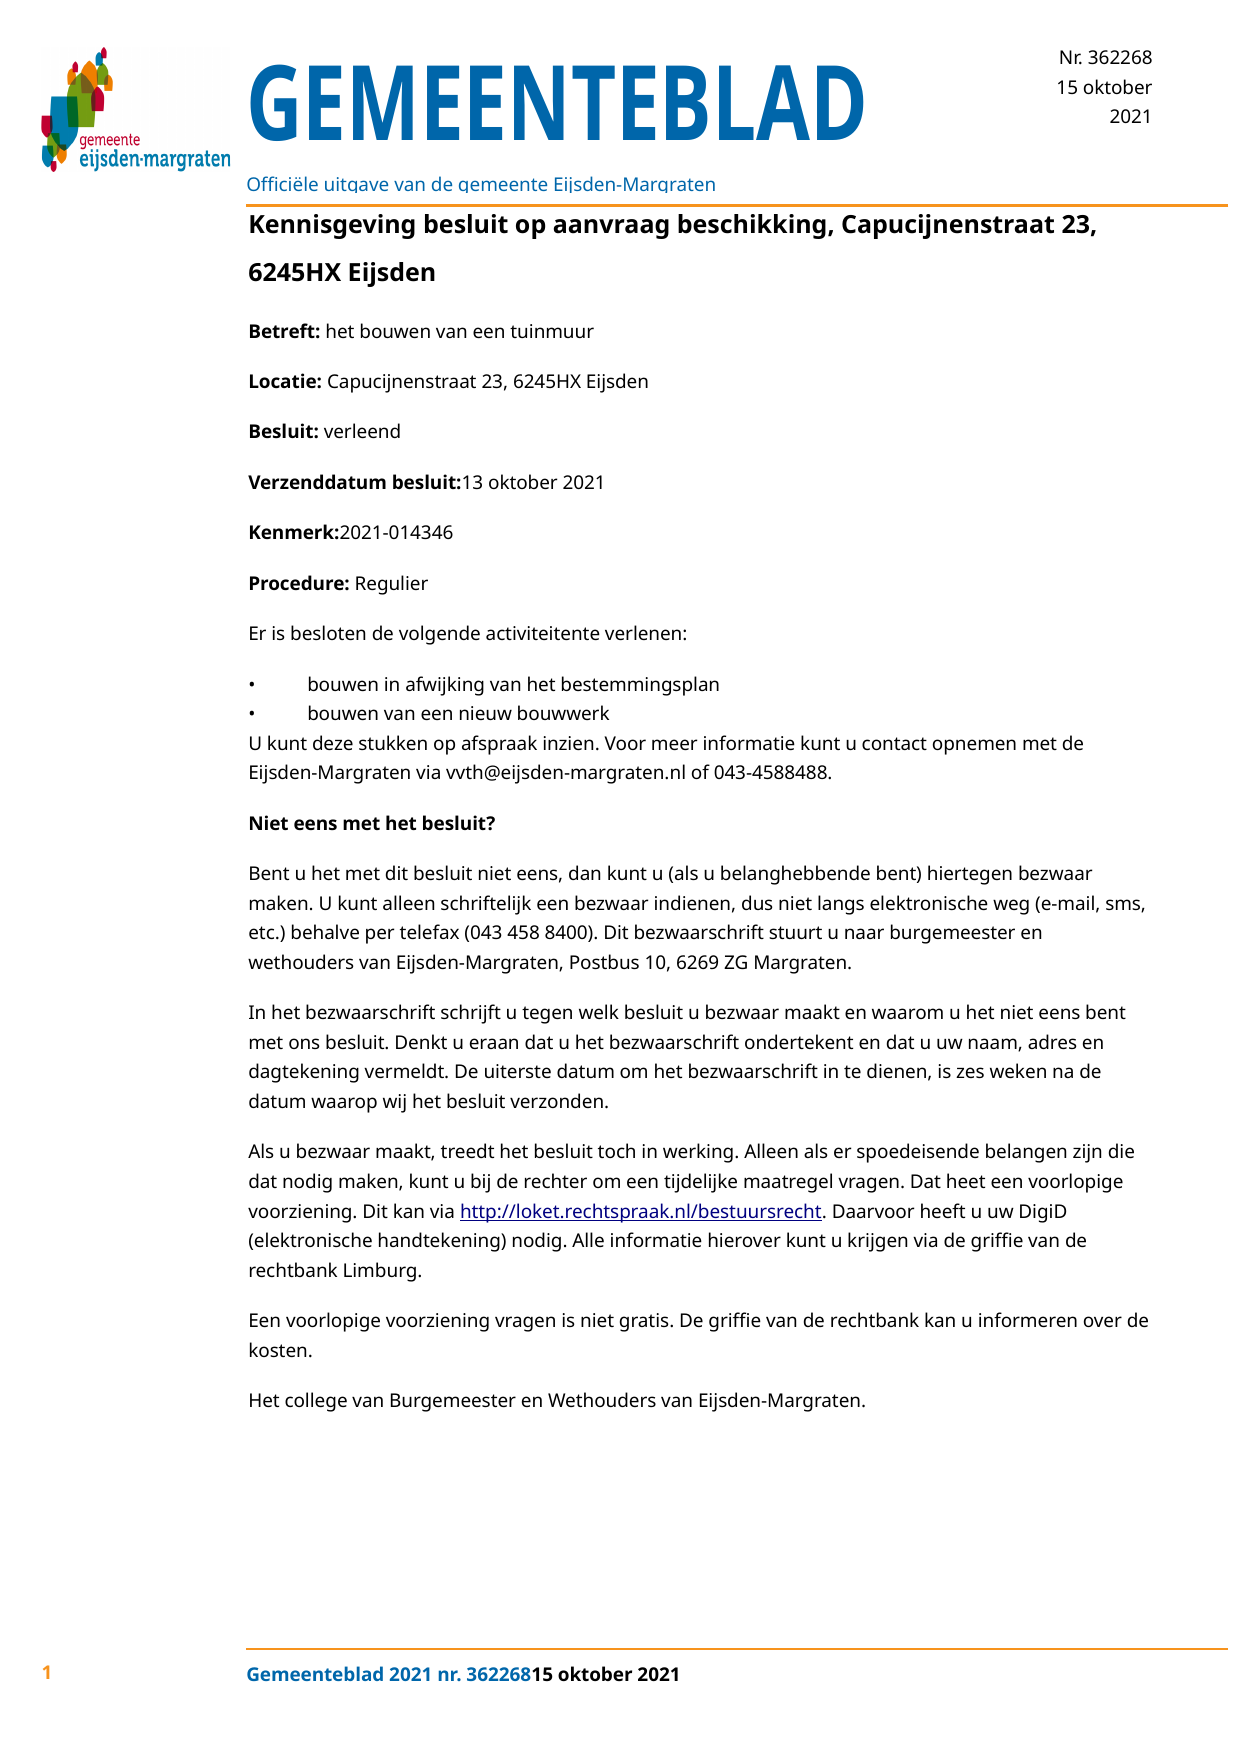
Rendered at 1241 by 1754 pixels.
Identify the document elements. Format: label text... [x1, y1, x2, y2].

text Er is besloten de volgende activiteitente verlenen: [248, 620, 1152, 646]
list bouwen in afwijking van het bestemmingsplan [248, 671, 1152, 697]
text U kunt deze stukken op afspraak inzien. Voor meer informatie kunt u contact opnemen met de Eijsden-Margraten via vvth@eijsden-margraten.nl of 043-4588488. [248, 730, 1152, 785]
text In het bezwaarschrift schrijft u tegen welk besluit u bezwaar maakt en waarom u het niet eens bent met ons besluit. Denkt u eraan dat u het bezwaarschrift ondertekent en dat u uw naam, adres en dagtekening vermeldt. De uiterste datum om het bezwaarschrift in te dienen, is zes weken na de datum waarop wij het besluit verzonden. [248, 999, 1152, 1114]
text Verzenddatum besluit:13 oktober 2021 [248, 469, 1152, 495]
text Locatie: Capucijnenstraat 23, 6245HX Eijsden [248, 368, 1152, 394]
text Het college van Burgemeester en Wethouders van Eijsden-Margraten. [248, 1387, 1152, 1413]
text Als u bezwaar maakt, treedt het besluit toch in werking. Alleen als er spoedeisende belangen zijn die dat nodig maken, kunt u bij de rechter om een tijdelijke maatregel vragen. Dat heet een voorlopige voorziening. Dit kan via http://loket.rechtspraak.nl/bestuursrecht. Daarvoor heeft u uw DigiD (elektronische handtekening) nodig. Alle informatie hierover kunt u krijgen via de griffie van de rechtbank Limburg. [248, 1139, 1152, 1283]
text Kenmerk:2021-014346 [248, 519, 1152, 545]
picture [41, 47, 231, 172]
text Betreft: het bouwen van een tuinmuur [248, 318, 1152, 344]
text Besluit: verleend [248, 419, 1152, 444]
text Bent u het met dit besluit niet eens, dan kunt u (als u belanghebbende bent) hiertegen bezwaar maken. U kunt alleen schriftelijk een bezwaar indienen, dus niet langs elektronische weg (e-mail, sms, etc.) behalve per telefax (043 458 8400). Dit bezwaarschrift stuurt u naar burgemeester en wethouders van Eijsden-Margraten, Postbus 10, 6269 ZG Margraten. [248, 860, 1152, 975]
list bouwen van een nieuw bouwwerk [248, 700, 1152, 726]
text Een voorlopige voorziening vragen is niet gratis. De griffie van de rechtbank kan u informeren over de kosten. [248, 1307, 1152, 1363]
text Procedure: Regulier [248, 570, 1152, 596]
text Kennisgeving besluit op aanvraag beschikking, Capucijnenstraat 23, 6245HX Eijsden [248, 207, 1152, 288]
text Niet eens met het besluit? [248, 810, 1152, 836]
